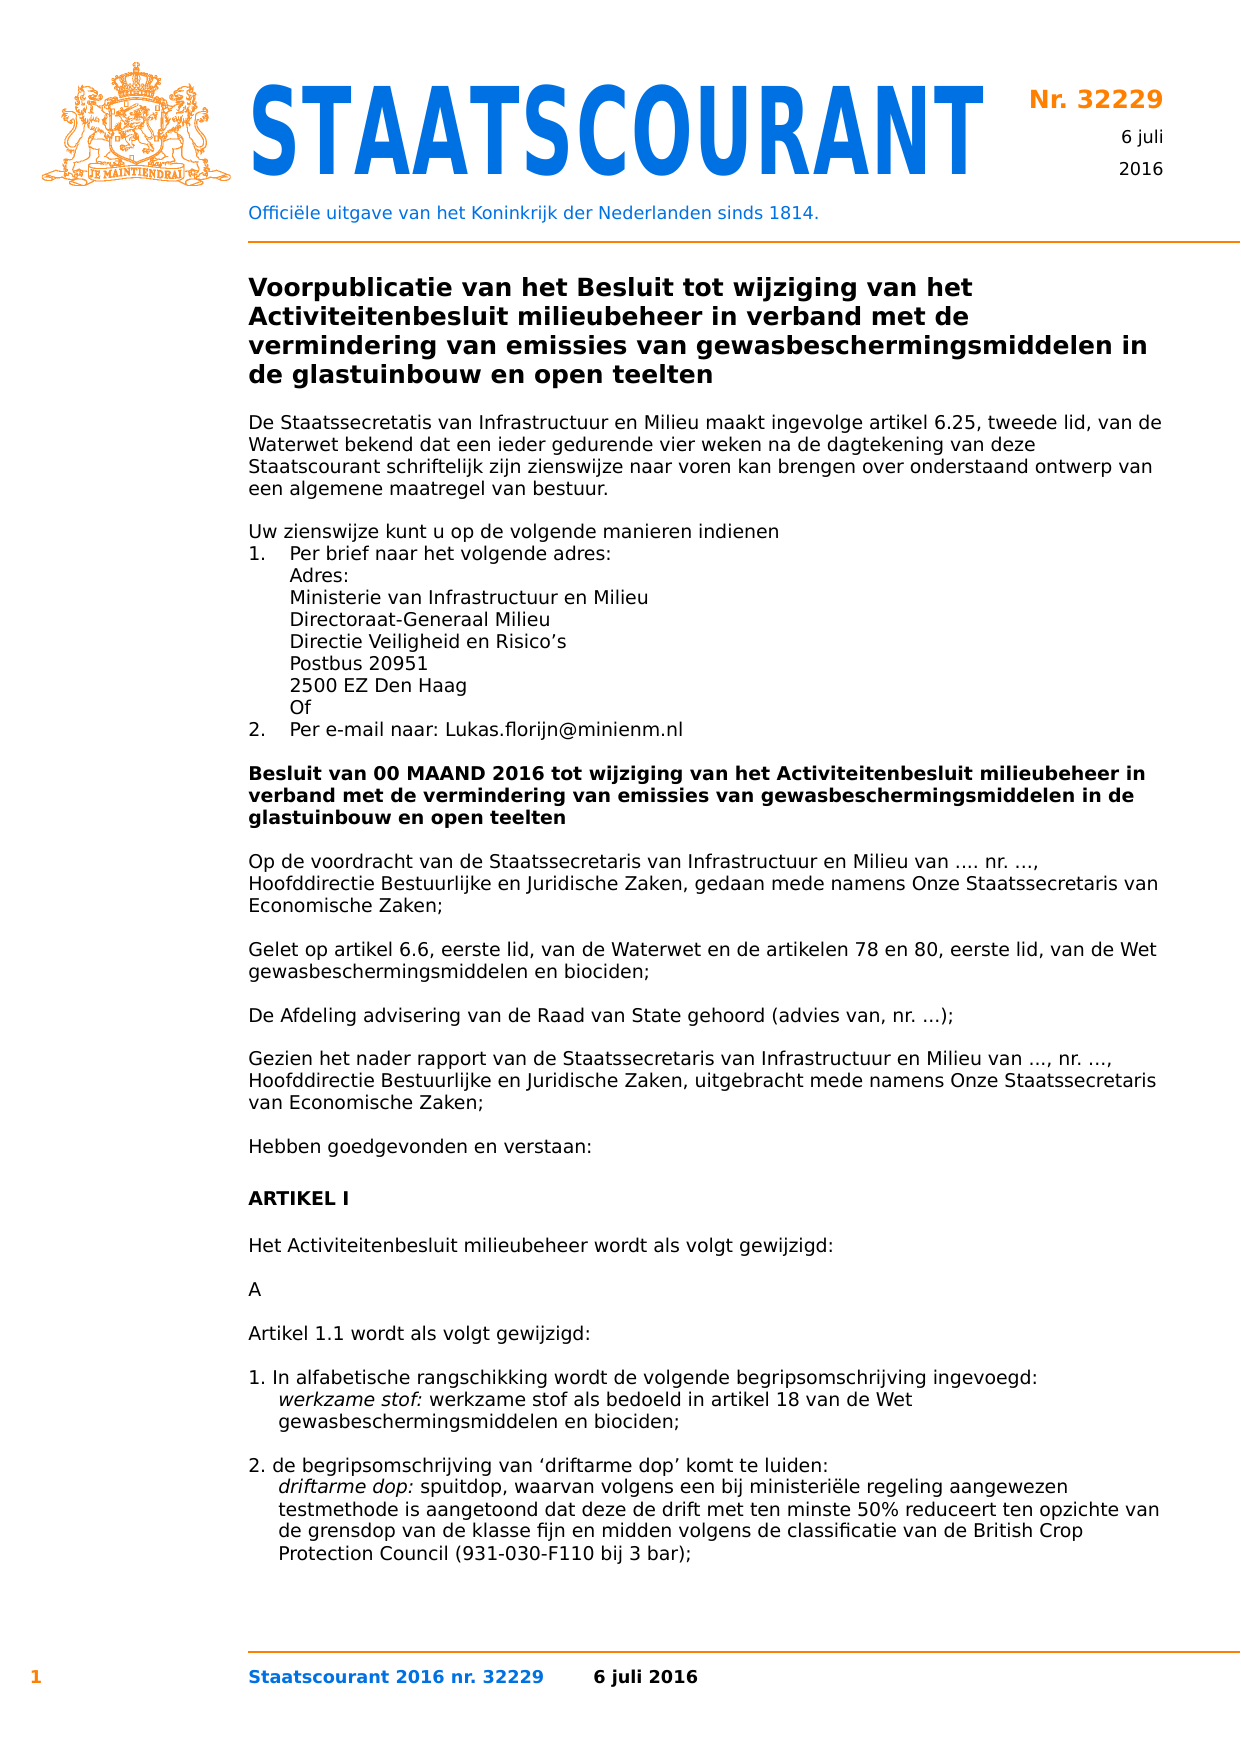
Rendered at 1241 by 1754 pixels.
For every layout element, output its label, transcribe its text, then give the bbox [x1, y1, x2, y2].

text De Afdeling advisering van de Raad van State gehoord (advies van, nr. ...); [248, 1004, 1163, 1026]
text driftarme dop: spuitdop, waarvan volgens een bij ministeriële regeling aangewezen testmethode is aangetoond dat deze de drift met ten minste 50% reduceert ten opzichte van de grensdop van de klasse fijn en midden volgens de classificatie van de British Crop Protection Council (931-030-F110 bij 3 bar); [278, 1476, 1163, 1564]
subtitle Voorpublicatie van het Besluit tot wijziging van het Activiteitenbesluit milieubeheer in verband met de vermindering van emissies van gewasbeschermingsmiddelen in de glastuinbouw en open teelten [248, 273, 1163, 390]
text Directoraat-Generaal Milieu [289, 609, 1163, 631]
table_cell 2016 [998, 153, 1240, 203]
text Gelet op artikel 6.6, eerste lid, van de Waterwet en de artikelen 78 en 80, eerste lid, van de Wet gewasbeschermingsmiddelen en biociden; [248, 939, 1163, 983]
text 2. de begripsomschrijving van ‘driftarme dop’ komt te luiden: [248, 1454, 1163, 1476]
text Adres: [289, 565, 1163, 587]
table_header Nr. 32229 [998, 62, 1240, 121]
text Directie Veiligheid en Risico’s [289, 631, 1163, 653]
text 2500 EZ Den Haag [289, 675, 1163, 697]
text Ministerie van Infrastructuur en Milieu [289, 587, 1163, 609]
subtitle ARTIKEL I [248, 1188, 1163, 1210]
text A [248, 1279, 1163, 1301]
table_header [25, 62, 248, 241]
text 2. Per e-mail naar: Lukas.florijn@minienm.nl [248, 719, 1163, 741]
text 1. Per brief naar het volgende adres: [248, 543, 1163, 565]
text Op de voordracht van de Staatssecretaris van Infrastructuur en Milieu van .... nr. ..., Hoofddirectie Bestuurlijke en Juridische Zaken, gedaan mede namens Onze Staatssecretaris van Economische Zaken; [248, 851, 1163, 917]
text Gezien het nader rapport van de Staatssecretaris van Infrastructuur en Milieu van ..., nr. ..., Hoofddirectie Bestuurlijke en Juridische Zaken, uitgebracht mede namens Onze Staatssecretaris van Economische Zaken; [248, 1048, 1163, 1114]
text De Staatssecretatis van Infrastructuur en Milieu maakt ingevolge artikel 6.25, tweede lid, van de Waterwet bekend dat een ieder gedurende vier weken na de dagtekening van deze Staatscourant schriftelijk zijn zienswijze naar voren kan brengen over onderstaand ontwerp van een algemene maatregel van bestuur. [248, 412, 1163, 499]
text Postbus 20951 [289, 653, 1163, 675]
table_cell 6 juli [998, 121, 1240, 153]
text Artikel 1.1 wordt als volgt gewijzigd: [248, 1323, 1163, 1345]
text Uw zienswijze kunt u op de volgende manieren indienen [248, 521, 1163, 543]
picture [41, 62, 231, 186]
text Besluit van 00 MAAND 2016 tot wijziging van het Activiteitenbesluit milieubeheer in verband met de vermindering van emissies van gewasbeschermingsmiddelen in de glastuinbouw en open teelten [248, 763, 1163, 829]
text Of [289, 697, 1163, 719]
text Het Activiteitenbesluit milieubeheer wordt als volgt gewijzigd: [248, 1235, 1163, 1257]
text werkzame stof: werkzame stof als bedoeld in artikel 18 van de Wet gewasbeschermingsmiddelen en biociden; [278, 1389, 1163, 1433]
text Hebben goedgevonden en verstaan: [248, 1136, 1163, 1158]
text 1. In alfabetische rangschikking wordt de volgende begripsomschrijving ingevoegd: [248, 1367, 1163, 1389]
table_cell Officiële uitgave van het Koninkrijk der Nederlanden sinds 1814. [248, 203, 1240, 241]
table_header STAATSCOURANT [248, 62, 998, 203]
